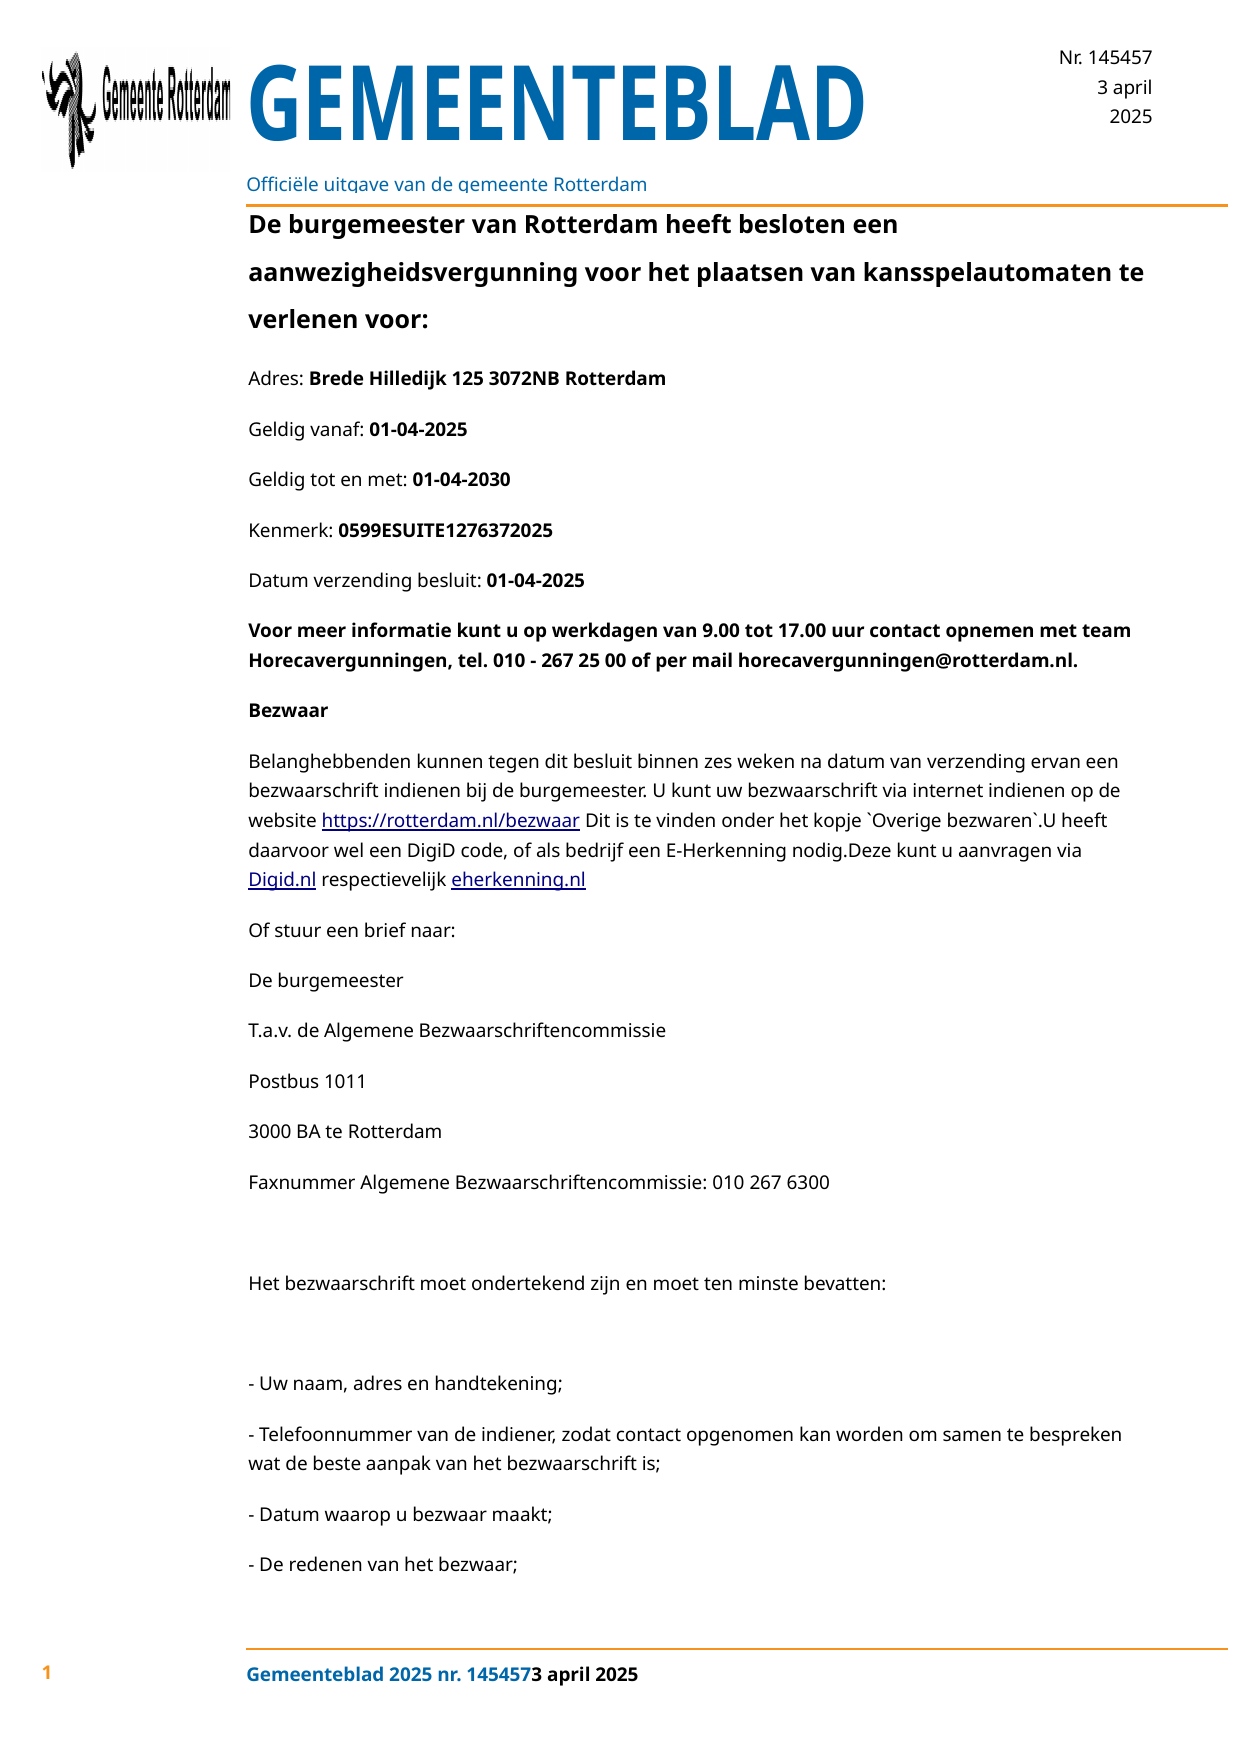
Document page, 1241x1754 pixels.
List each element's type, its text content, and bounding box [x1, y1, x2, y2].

text - Uw naam, adres en handtekening; [248, 1371, 1152, 1396]
text Postbus 1011 [248, 1068, 1152, 1094]
text Of stuur een brief naar: [248, 917, 1152, 942]
text Faxnummer Algemene Bezwaarschriftencommissie: 010 267 6300 [248, 1169, 1152, 1194]
text - De redenen van het bezwaar; [248, 1551, 1152, 1577]
text - Datum waarop u bezwaar maakt; [248, 1501, 1152, 1527]
text Het bezwaarschrift moet ondertekend zijn en moet ten minste bevatten: [248, 1270, 1152, 1295]
text Datum verzending besluit: 01-04-2025 [248, 567, 1152, 593]
text Geldig tot en met: 01-04-2030 [248, 466, 1152, 492]
text Kenmerk: 0599ESUITE1276372025 [248, 517, 1152, 542]
text - Telefoonnummer van de indiener, zodat contact opgenomen kan worden om samen te bespreken wat de beste aanpak van het bezwaarschrift is; [248, 1421, 1152, 1476]
text De burgemeester van Rotterdam heeft besloten een aanwezigheidsvergunning voor het plaatsen van kansspelautomaten te verlenen voor: [248, 207, 1152, 336]
text Geldig vanaf: 01-04-2025 [248, 416, 1152, 442]
text Adres: Brede Hilledijk 125 3072NB Rotterdam [248, 366, 1152, 391]
text Belanghebbenden kunnen tegen dit besluit binnen zes weken na datum van verzending ervan een bezwaarschrift indienen bij de burgemeester. U kunt uw bezwaarschrift via internet indienen op de website https://rotterdam.nl/bezwaar Dit is te vinden onder het kopje `Overige bezwaren`.U heeft daarvoor wel een DigiD code, of als bedrijf een E-Herkenning nodig.Deze kunt u aanvragen via Digid.nl respectievelijk eherkenning.nl [248, 748, 1152, 892]
text 3000 BA te Rotterdam [248, 1118, 1152, 1144]
picture [41, 47, 231, 172]
text De burgemeester [248, 967, 1152, 993]
text Bezwaar [248, 698, 1152, 723]
text T.a.v. de Algemene Bezwaarschriftencommissie [248, 1018, 1152, 1043]
text Voor meer informatie kunt u op werkdagen van 9.00 tot 17.00 uur contact opnemen met team Horecavergunningen, tel. 010 - 267 25 00 of per mail horecavergunningen@rotterdam.nl. [248, 618, 1152, 673]
